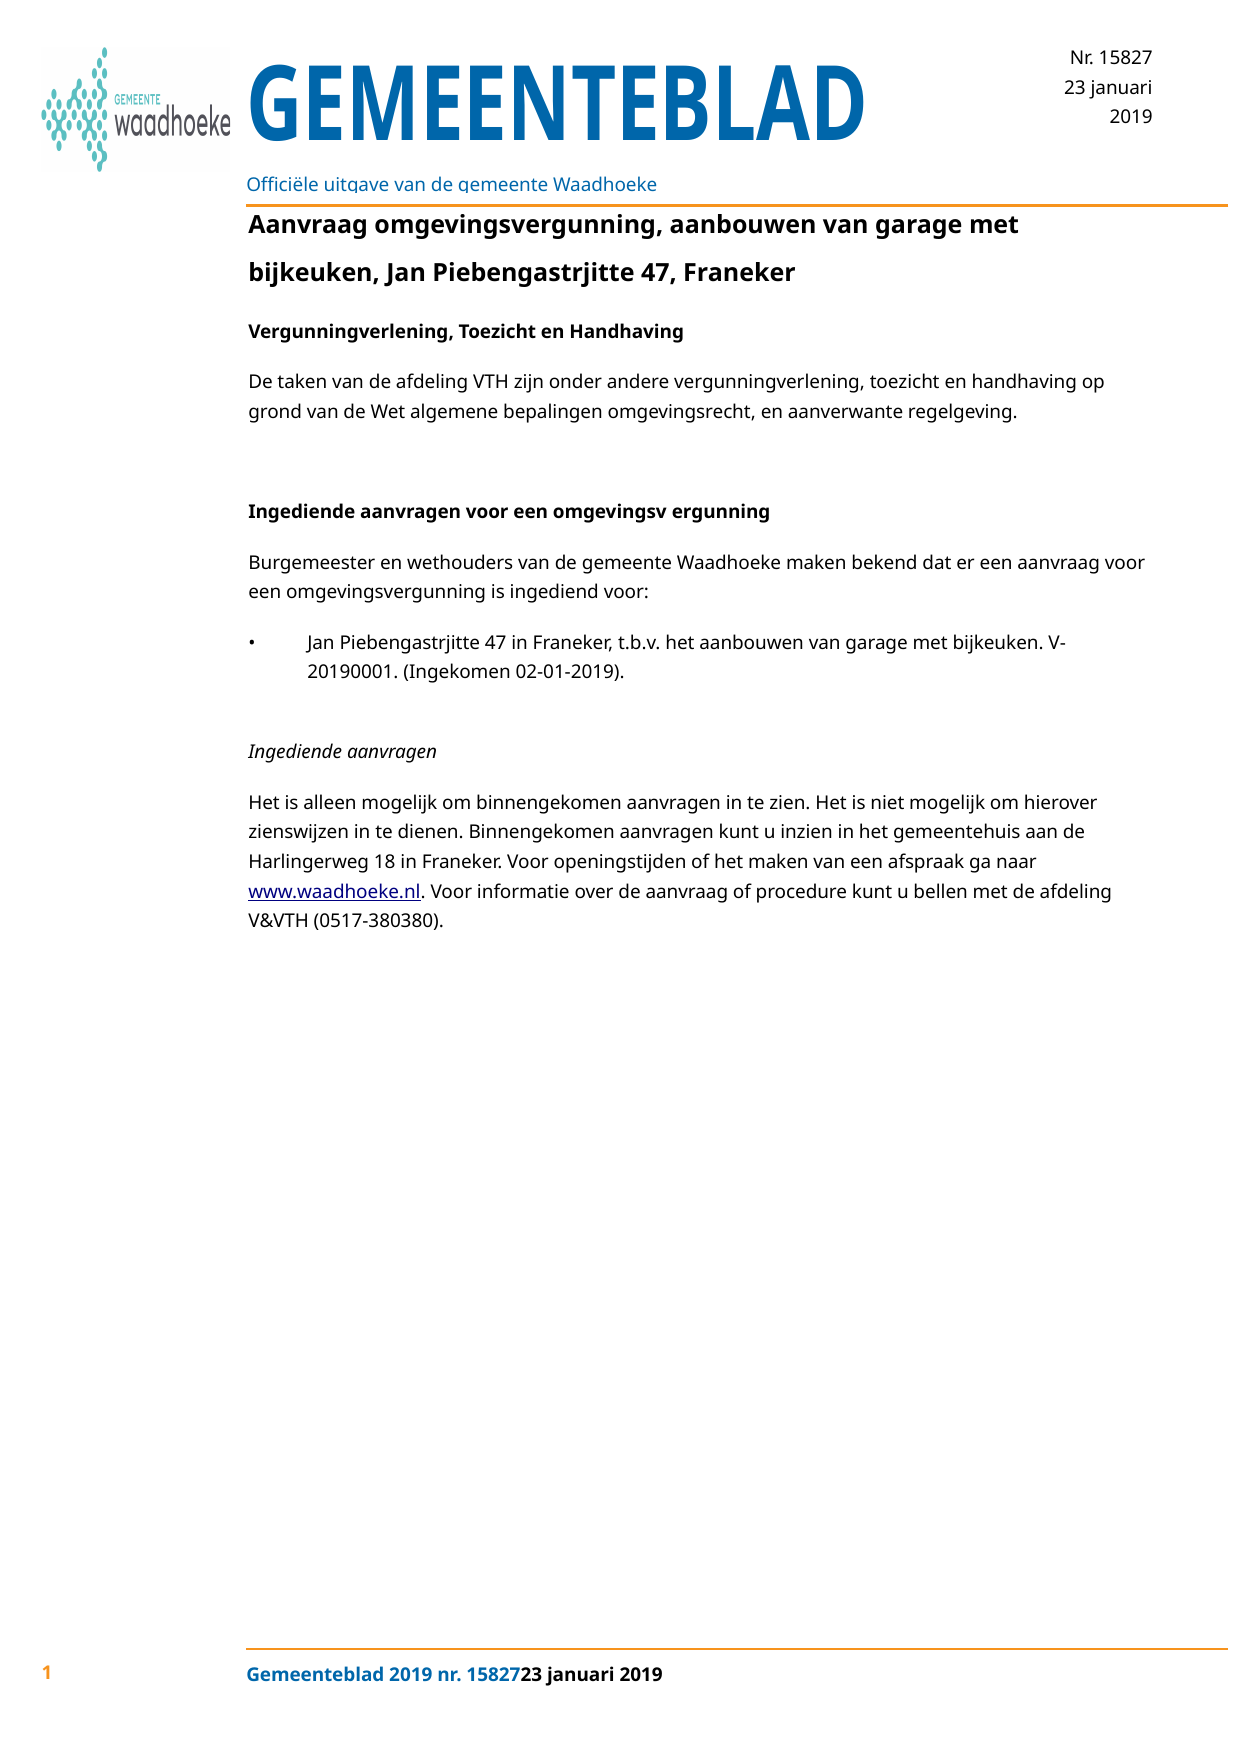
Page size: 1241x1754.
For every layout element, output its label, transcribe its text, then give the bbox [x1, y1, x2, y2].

text Burgemeester en wethouders van de gemeente Waadhoeke maken bekend dat er een aanvraag voor een omgevingsvergunning is ingediend voor: [248, 549, 1152, 604]
text Het is alleen mogelijk om binnengekomen aanvragen in te zien. Het is niet mogelijk om hierover zienswijzen in te dienen. Binnengekomen aanvragen kunt u inzien in het gemeentehuis aan de Harlingerweg 18 in Franeker. Voor openingstijden of het maken van een afspraak ga naar www.waadhoeke.nl. Voor informatie over de aanvraag of procedure kunt u bellen met de afdeling V&VTH (0517-380380). [248, 789, 1152, 933]
text Vergunningverlening, Toezicht en Handhaving [248, 318, 1152, 344]
list Jan Piebengastrjitte 47 in Franeker, t.b.v. het aanbouwen van garage met bijkeuken. V-20190001. (Ingekomen 02-01-2019). [248, 629, 1152, 684]
text Aanvraag omgevingsvergunning, aanbouwen van garage met bijkeuken, Jan Piebengastrjitte 47, Franeker [248, 207, 1152, 288]
picture [41, 47, 231, 172]
text De taken van de afdeling VTH zijn onder andere vergunningverlening, toezicht en handhaving op grond van de Wet algemene bepalingen omgevingsrecht, en aanverwante regelgeving. [248, 368, 1152, 424]
text Ingediende aanvragen voor een omgevingsv ergunning [248, 499, 1152, 524]
text Ingediende aanvragen [248, 739, 1152, 764]
